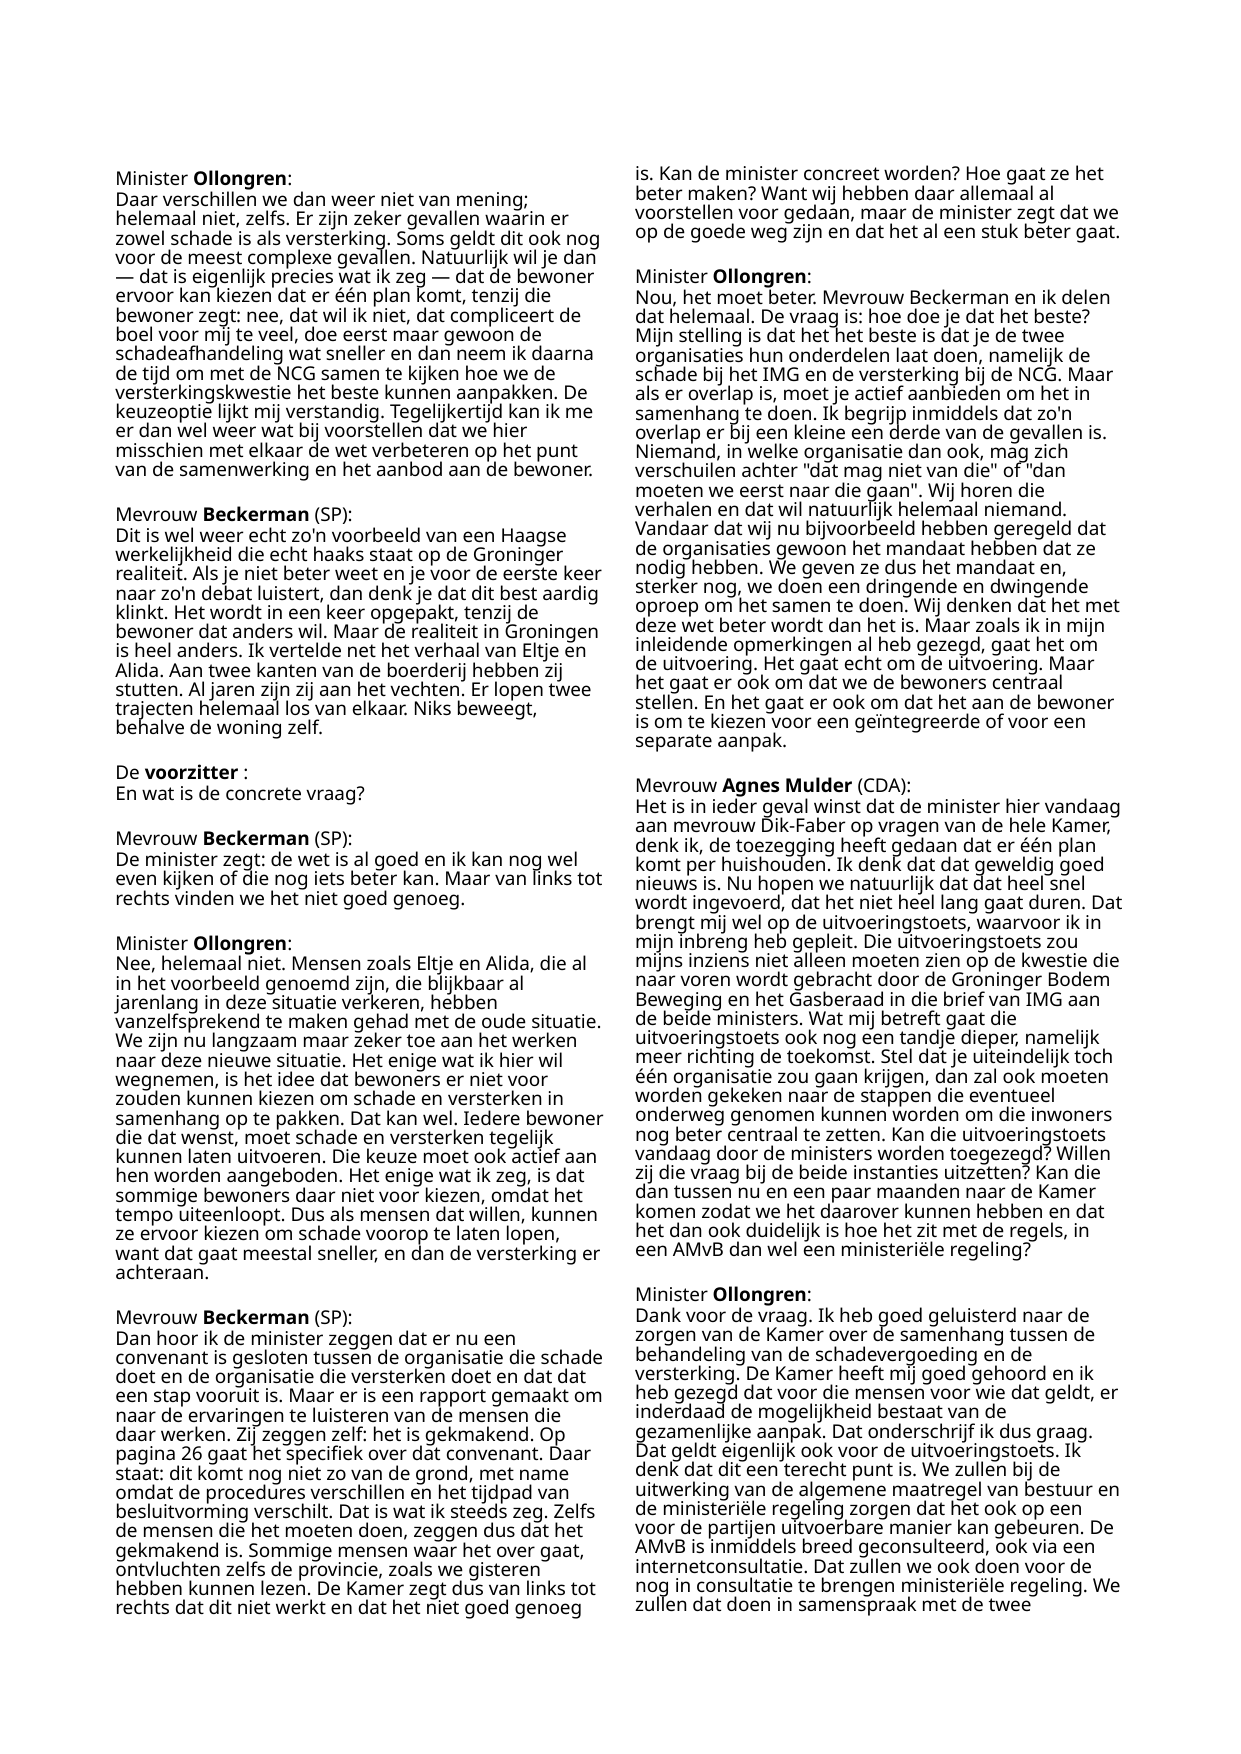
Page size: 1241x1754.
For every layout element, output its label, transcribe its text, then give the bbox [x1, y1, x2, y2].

text Dank voor de vraag. Ik heb goed geluisterd naar de zorgen van de Kamer over de samenhang tussen de behandeling van de schadevergoeding en de versterking. De Kamer heeft mij goed gehoord en ik heb gezegd dat voor die mensen voor wie dat geldt, er inderdaad de mogelijkheid bestaat van de gezamenlijke aanpak. Dat onderschrijf ik dus graag. Dat geldt eigenlijk ook voor de uitvoeringstoets. Ik denk dat dit een terecht punt is. We zullen bij de uitwerking van de algemene maatregel van bestuur en de ministeriële regeling zorgen dat het ook op een voor de partijen uitvoerbare manier kan gebeuren. De AMvB is inmiddels breed geconsulteerd, ook via een internetconsultatie. Dat zullen we ook doen voor de nog in consultatie te brengen ministeriële regeling. We zullen dat doen in samenspraak met de twee [635, 1307, 1125, 1615]
text Mevrouw Beckerman (SP): [115, 501, 605, 527]
text is. Kan de minister concreet worden? Hoe gaat ze het beter maken? Want wij hebben daar allemaal al voorstellen voor gedaan, maar de minister zegt dat we op de goede weg zijn en dat het al een stuk beter gaat. [635, 165, 1125, 242]
text Dan hoor ik de minister zeggen dat er nu een convenant is gesloten tussen de organisatie die schade doet en de organisatie die versterken doet en dat dat een stap vooruit is. Maar er is een rapport gemaakt om naar de ervaringen te luisteren van de mensen die daar werken. Zij zeggen zelf: het is gekmakend. Op pagina 26 gaat het specifiek over dat convenant. Daar staat: dit komt nog niet zo van de grond, met name omdat de procedures verschillen en het tijdpad van besluitvorming verschilt. Dat is wat ik steeds zeg. Zelfs de mensen die het moeten doen, zeggen dus dat het gekmakend is. Sommige mensen waar het over gaat, ontvluchten zelfs de provincie, zoals we gisteren hebben kunnen lezen. De Kamer zegt dus van links tot rechts dat dit niet werkt en dat het niet goed genoeg [115, 1329, 605, 1619]
text En wat is de concrete vraag? [115, 785, 605, 804]
text Dit is wel weer echt zo'n voorbeeld van een Haagse werkelijkheid die echt haaks staat op de Groninger realiteit. Als je niet beter weet en je voor de eerste keer naar zo'n debat luistert, dan denk je dat dit best aardig klinkt. Het wordt in een keer opgepakt, tenzij de bewoner dat anders wil. Maar de realiteit in Groningen is heel anders. Ik vertelde net het verhaal van Eltje en Alida. Aan twee kanten van de boerderij hebben zij stutten. Al jaren zijn zij aan het vechten. Er lopen twee trajecten helemaal los van elkaar. Niks beweegt, behalve de woning zelf. [115, 527, 605, 739]
text De minister zegt: de wet is al goed en ik kan nog wel even kijken of die nog iets beter kan. Maar van links tot rechts vinden we het niet goed genoeg. [115, 851, 605, 909]
text Mevrouw Agnes Mulder (CDA): [635, 772, 1125, 798]
text Minister Ollongren: [115, 165, 605, 191]
text Mevrouw Beckerman (SP): [115, 825, 605, 851]
text Daar verschillen we dan weer niet van mening; helemaal niet, zelfs. Er zijn zeker gevallen waarin er zowel schade is als versterking. Soms geldt dit ook nog voor de meest complexe gevallen. Natuurlijk wil je dan — dat is eigenlijk precies wat ik zeg — dat de bewoner ervoor kan kiezen dat er één plan komt, tenzij die bewoner zegt: nee, dat wil ik niet, dat compliceert de boel voor mij te veel, doe eerst maar gewoon de schadeafhandeling wat sneller en dan neem ik daarna de tijd om met de NCG samen te kijken hoe we de versterkingskwestie het beste kunnen aanpakken. De keuzeoptie lijkt mij verstandig. Tegelijkertijd kan ik me er dan wel weer wat bij voorstellen dat we hier misschien met elkaar de wet verbeteren op het punt van de samenwerking en het aanbod aan de bewoner. [115, 191, 605, 480]
text Minister Ollongren: [635, 263, 1125, 289]
text Mevrouw Beckerman (SP): [115, 1304, 605, 1329]
text Minister Ollongren: [115, 930, 605, 955]
text De voorzitter : [115, 759, 605, 785]
text Minister Ollongren: [635, 1281, 1125, 1307]
text Het is in ieder geval winst dat de minister hier vandaag aan mevrouw Dik-Faber op vragen van de hele Kamer, denk ik, de toezegging heeft gedaan dat er één plan komt per huishouden. Ik denk dat dat geweldig goed nieuws is. Nu hopen we natuurlijk dat dat heel snel wordt ingevoerd, dat het niet heel lang gaat duren. Dat brengt mij wel op de uitvoeringstoets, waarvoor ik in mijn inbreng heb gepleit. Die uitvoeringstoets zou mijns inziens niet alleen moeten zien op de kwestie die naar voren wordt gebracht door de Groninger Bodem Beweging en het Gasberaad in die brief van IMG aan de beide ministers. Wat mij betreft gaat die uitvoeringstoets ook nog een tandje dieper, namelijk meer richting de toekomst. Stel dat je uiteindelijk toch één organisatie zou gaan krijgen, dan zal ook moeten worden gekeken naar de stappen die eventueel onderweg genomen kunnen worden om die inwoners nog beter centraal te zetten. Kan die uitvoeringstoets vandaag door de ministers worden toegezegd? Willen zij die vraag bij de beide instanties uitzetten? Kan die dan tussen nu en een paar maanden naar de Kamer komen zodat we het daarover kunnen hebben en dat het dan ook duidelijk is hoe het zit met de regels, in een AMvB dan wel een ministeriële regeling? [635, 798, 1125, 1261]
text Nee, helemaal niet. Mensen zoals Eltje en Alida, die al in het voorbeeld genoemd zijn, die blijkbaar al jarenlang in deze situatie verkeren, hebben vanzelfsprekend te maken gehad met de oude situatie. We zijn nu langzaam maar zeker toe aan het werken naar deze nieuwe situatie. Het enige wat ik hier wil wegnemen, is het idee dat bewoners er niet voor zouden kunnen kiezen om schade en versterken in samenhang op te pakken. Dat kan wel. Iedere bewoner die dat wenst, moet schade en versterken tegelijk kunnen laten uitvoeren. Die keuze moet ook actief aan hen worden aangeboden. Het enige wat ik zeg, is dat sommige bewoners daar niet voor kiezen, omdat het tempo uiteenloopt. Dus als mensen dat willen, kunnen ze ervoor kiezen om schade voorop te laten lopen, want dat gaat meestal sneller, en dan de versterking er achteraan. [115, 955, 605, 1283]
text Nou, het moet beter. Mevrouw Beckerman en ik delen dat helemaal. De vraag is: hoe doe je dat het beste? Mijn stelling is dat het het beste is dat je de twee organisaties hun onderdelen laat doen, namelijk de schade bij het IMG en de versterking bij de NCG. Maar als er overlap is, moet je actief aanbieden om het in samenhang te doen. Ik begrijp inmiddels dat zo'n overlap er bij een kleine een derde van de gevallen is. Niemand, in welke organisatie dan ook, mag zich verschuilen achter "dat mag niet van die" of "dan moeten we eerst naar die gaan". Wij horen die verhalen en dat wil natuurlijk helemaal niemand. Vandaar dat wij nu bijvoorbeeld hebben geregeld dat de organisaties gewoon het mandaat hebben dat ze nodig hebben. We geven ze dus het mandaat en, sterker nog, we doen een dringende en dwingende oproep om het samen te doen. Wij denken dat het met deze wet beter wordt dan het is. Maar zoals ik in mijn inleidende opmerkingen al heb gezegd, gaat het om de uitvoering. Het gaat echt om de uitvoering. Maar het gaat er ook om dat we de bewoners centraal stellen. En het gaat er ook om dat het aan de bewoner is om te kiezen voor een geïntegreerde of voor een separate aanpak. [635, 289, 1125, 751]
